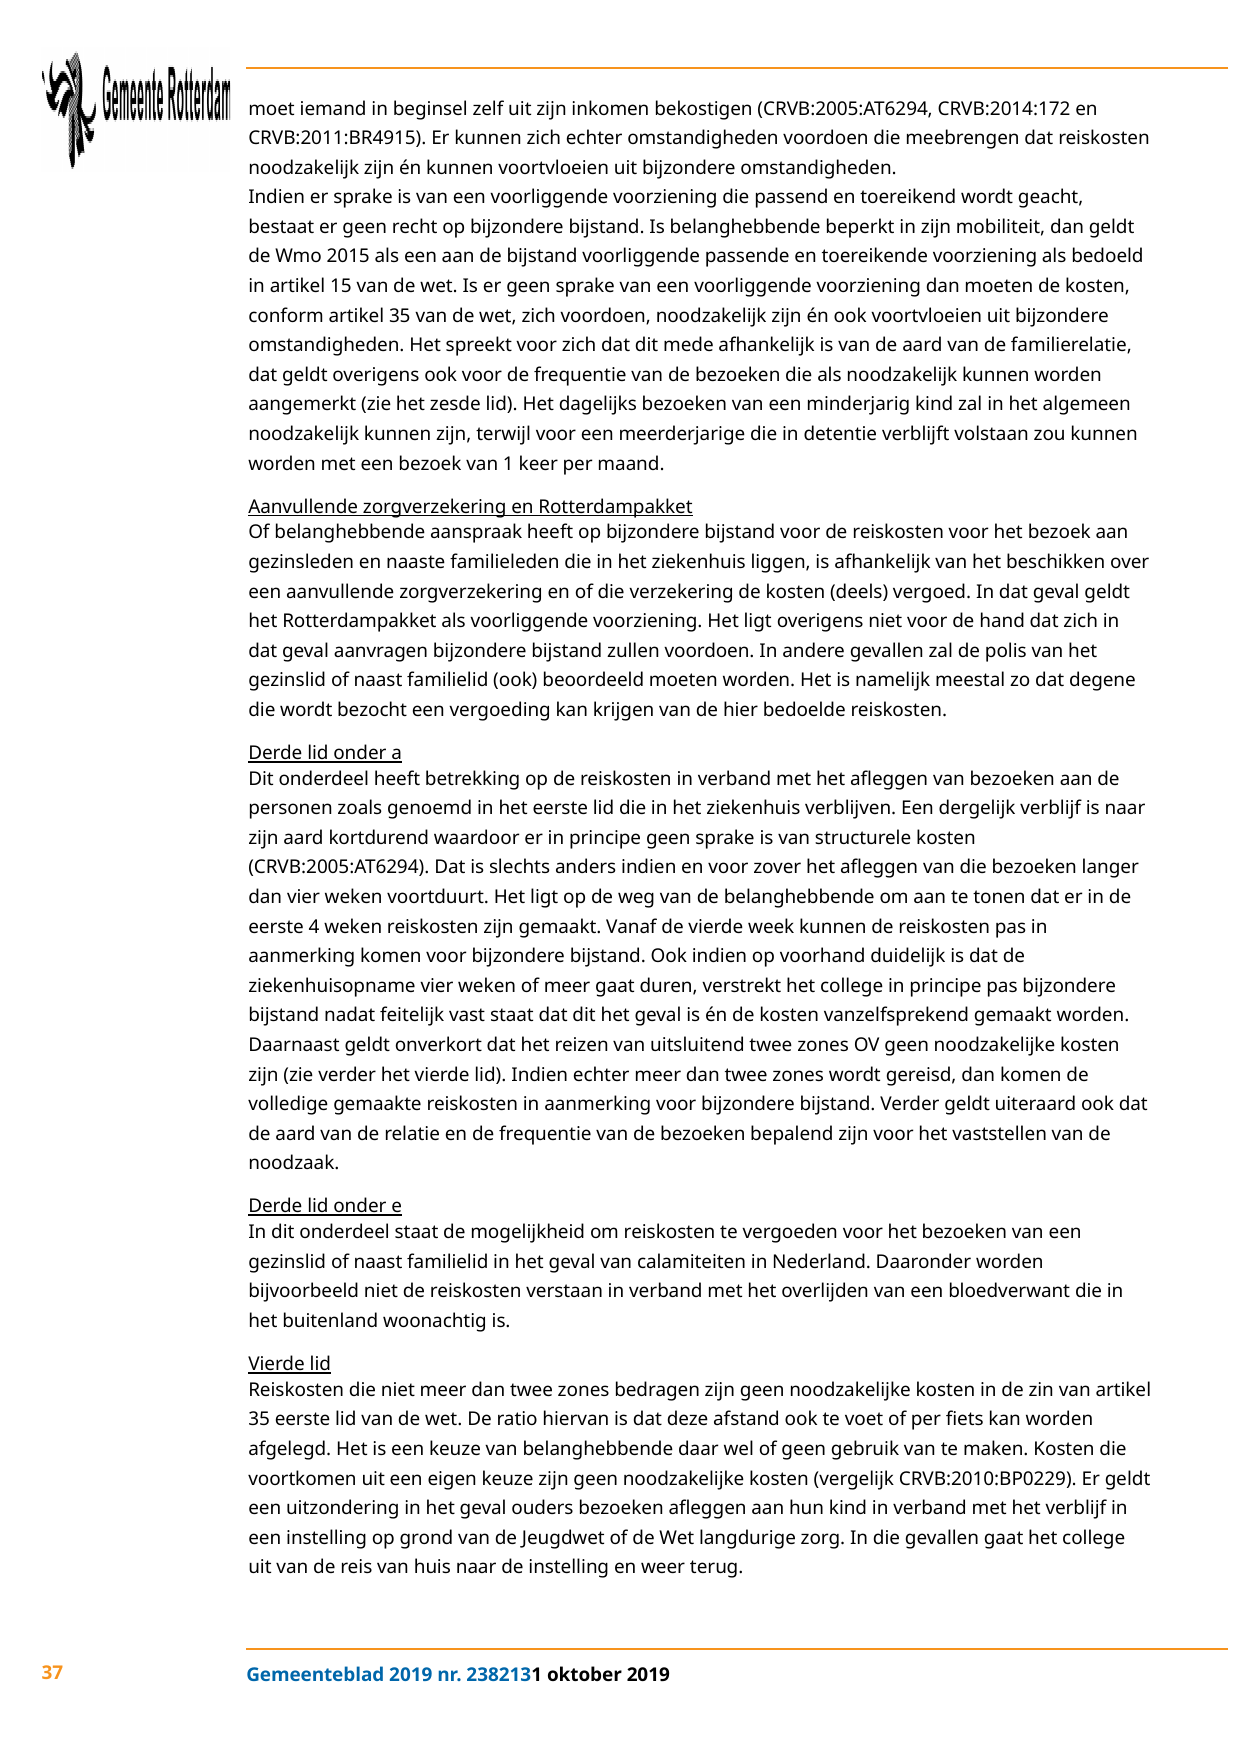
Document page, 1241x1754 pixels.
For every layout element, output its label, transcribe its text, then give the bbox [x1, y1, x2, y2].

text moet iemand in beginsel zelf uit zijn inkomen bekostigen (CRVB:2005:AT6294, CRVB:2014:172 en CRVB:2011:BR4915). Er kunnen zich echter omstandigheden voordoen die meebrengen dat reiskosten noodzakelijk zijn én kunnen voortvloeien uit bijzondere omstandigheden. [248, 95, 1152, 180]
picture [41, 47, 231, 172]
text Of belanghebbende aanspraak heeft op bijzondere bijstand voor de reiskosten voor het bezoek aan gezinsleden en naaste familieleden die in het ziekenhuis liggen, is afhankelijk van het beschikken over een aanvullende zorgverzekering en of die verzekering de kosten (deels) vergoed. In dat geval geldt het Rotterdampakket als voorliggende voorziening. Het ligt overigens niet voor de hand dat zich in dat geval aanvragen bijzondere bijstand zullen voordoen. In andere gevallen zal de polis van het gezinslid of naast familielid (ook) beoordeeld moeten worden. Het is namelijk meestal zo dat degene die wordt bezocht een vergoeding kan krijgen van de hier bedoelde reiskosten. [248, 519, 1152, 722]
text In dit onderdeel staat de mogelijkheid om reiskosten te vergoeden voor het bezoeken van een gezinslid of naast familielid in het geval van calamiteiten in Nederland. Daaronder worden bijvoorbeeld niet de reiskosten verstaan in verband met het overlijden van een bloedverwant die in het buitenland woonachtig is. [248, 1218, 1152, 1333]
text Derde lid onder a [248, 739, 1152, 765]
text Reiskosten die niet meer dan twee zones bedragen zijn geen noodzakelijke kosten in de zin van artikel 35 eerste lid van de wet. De ratio hiervan is dat deze afstand ook te voet of per fiets kan worden afgelegd. Het is een keuze van belanghebbende daar wel of geen gebruik van te maken. Kosten die voortkomen uit een eigen keuze zijn geen noodzakelijke kosten (vergelijk CRVB:2010:BP0229). Er geldt een uitzondering in het geval ouders bezoeken afleggen aan hun kind in verband met het verblijf in een instelling op grond van de Jeugdwet of de Wet langdurige zorg. In die gevallen gaat het college uit van de reis van huis naar de instelling en weer terug. [248, 1376, 1152, 1579]
text Vierde lid [248, 1350, 1152, 1376]
text Aanvullende zorgverzekering en Rotterdampakket [248, 493, 1152, 519]
text Derde lid onder e [248, 1193, 1152, 1218]
text Dit onderdeel heeft betrekking op de reiskosten in verband met het afleggen van bezoeken aan de personen zoals genoemd in het eerste lid die in het ziekenhuis verblijven. Een dergelijk verblijf is naar zijn aard kortdurend waardoor er in principe geen sprake is van structurele kosten (CRVB:2005:AT6294). Dat is slechts anders indien en voor zover het afleggen van die bezoeken langer dan vier weken voortduurt. Het ligt op de weg van de belanghebbende om aan te tonen dat er in de eerste 4 weken reiskosten zijn gemaakt. Vanaf de vierde week kunnen de reiskosten pas in aanmerking komen voor bijzondere bijstand. Ook indien op voorhand duidelijk is dat de ziekenhuisopname vier weken of meer gaat duren, verstrekt het college in principe pas bijzondere bijstand nadat feitelijk vast staat dat dit het geval is én de kosten vanzelfsprekend gemaakt worden. Daarnaast geldt onverkort dat het reizen van uitsluitend twee zones OV geen noodzakelijke kosten zijn (zie verder het vierde lid). Indien echter meer dan twee zones wordt gereisd, dan komen de volledige gemaakte reiskosten in aanmerking voor bijzondere bijstand. Verder geldt uiteraard ook dat de aard van de relatie en de frequentie van de bezoeken bepalend zijn voor het vaststellen van de noodzaak. [248, 765, 1152, 1175]
text Indien er sprake is van een voorliggende voorziening die passend en toereikend wordt geacht, bestaat er geen recht op bijzondere bijstand. Is belanghebbende beperkt in zijn mobiliteit, dan geldt de Wmo 2015 als een aan de bijstand voorliggende passende en toereikende voorziening als bedoeld in artikel 15 van de wet. Is er geen sprake van een voorliggende voorziening dan moeten de kosten, conform artikel 35 van de wet, zich voordoen, noodzakelijk zijn én ook voortvloeien uit bijzondere omstandigheden. Het spreekt voor zich dat dit mede afhankelijk is van de aard van de familierelatie, dat geldt overigens ook voor de frequentie van de bezoeken die als noodzakelijk kunnen worden aangemerkt (zie het zesde lid). Het dagelijks bezoeken van een minderjarig kind zal in het algemeen noodzakelijk kunnen zijn, terwijl voor een meerderjarige die in detentie verblijft volstaan zou kunnen worden met een bezoek van 1 keer per maand. [248, 183, 1152, 476]
